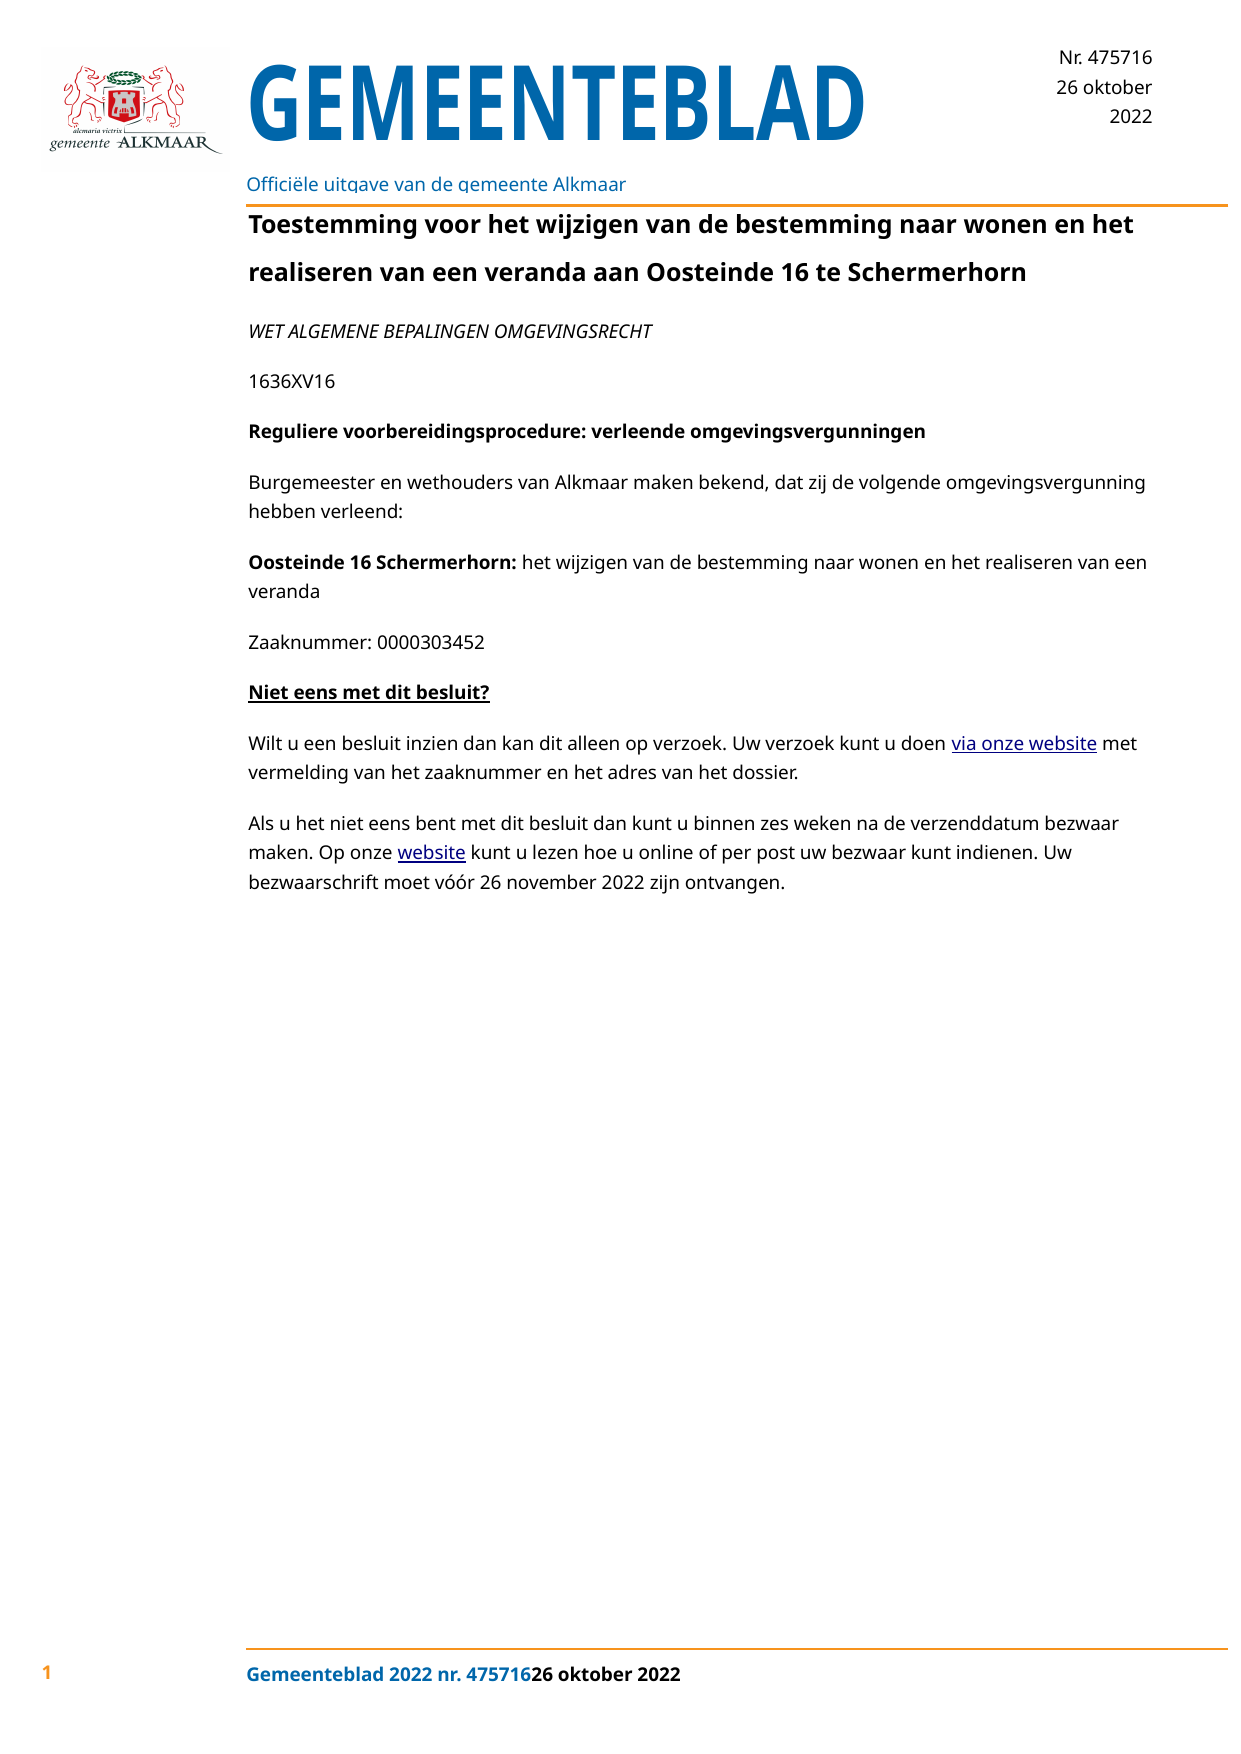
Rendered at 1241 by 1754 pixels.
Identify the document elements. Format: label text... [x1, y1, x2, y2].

text Reguliere voorbereidingsprocedure: verleende omgevingsvergunningen [248, 419, 1152, 444]
text Wilt u een besluit inzien dan kan dit alleen op verzoek. Uw verzoek kunt u doen via onze website met vermelding van het zaaknummer en het adres van het dossier. [248, 730, 1152, 785]
text Oosteinde 16 Schermerhorn: het wijzigen van de bestemming naar wonen en het realiseren van een veranda [248, 549, 1152, 604]
text Zaaknummer: 0000303452 [248, 629, 1152, 655]
text 1636XV16 [248, 368, 1152, 394]
text WET ALGEMENE BEPALINGEN OMGEVINGSRECHT [248, 318, 1152, 344]
text Als u het niet eens bent met dit besluit dan kunt u binnen zes weken na de verzenddatum bezwaar maken. Op onze website kunt u lezen hoe u online of per post uw bezwaar kunt indienen. Uw bezwaarschrift moet vóór 26 november 2022 zijn ontvangen. [248, 810, 1152, 895]
text Niet eens met dit besluit? [248, 679, 1152, 705]
text Burgemeester en wethouders van Alkmaar maken bekend, dat zij de volgende omgevingsvergunning hebben verleend: [248, 469, 1152, 524]
picture [41, 47, 231, 172]
text Toestemming voor het wijzigen van de bestemming naar wonen en het realiseren van een veranda aan Oosteinde 16 te Schermerhorn [248, 207, 1152, 288]
